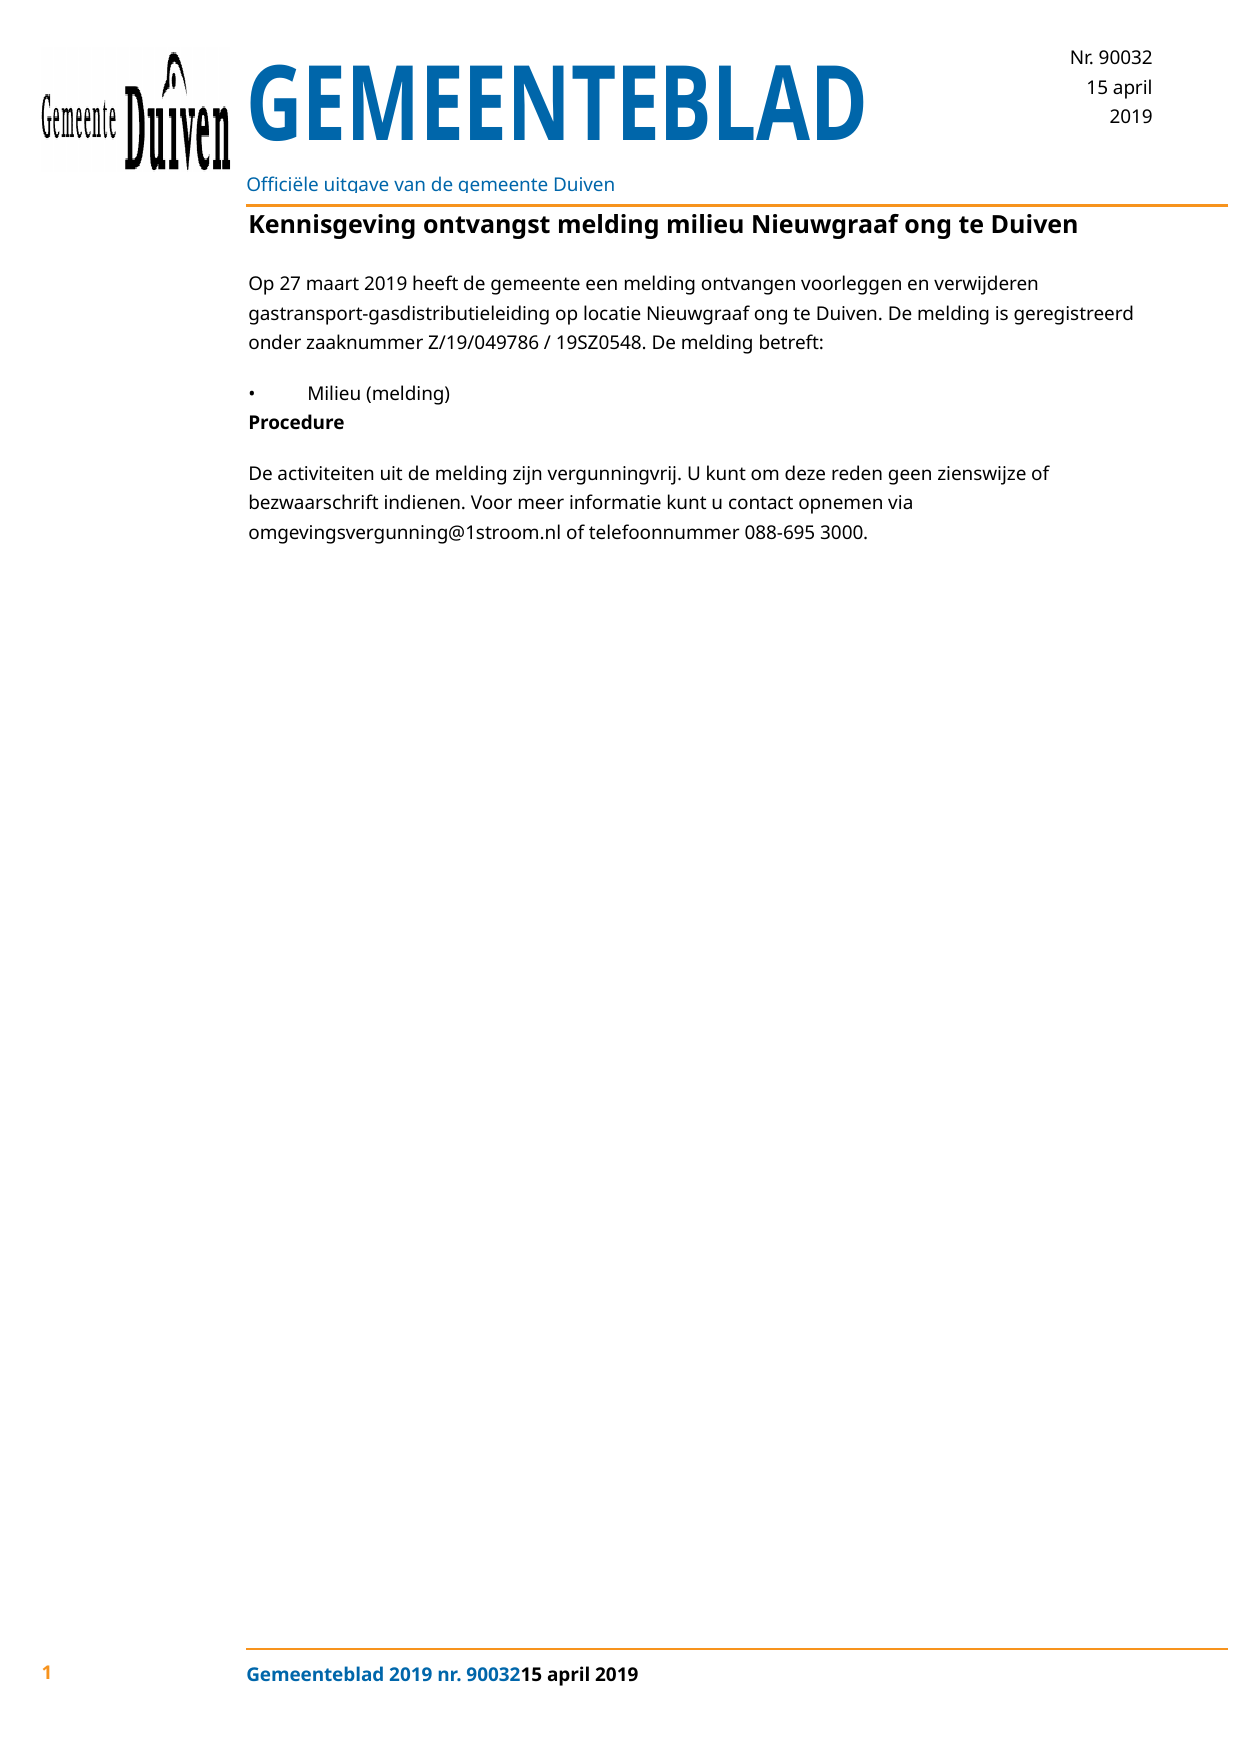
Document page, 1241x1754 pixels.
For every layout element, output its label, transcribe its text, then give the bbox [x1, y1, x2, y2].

picture [41, 47, 231, 172]
list Milieu (melding) [248, 380, 1152, 406]
text Op 27 maart 2019 heeft de gemeente een melding ontvangen voorleggen en verwijderen gastransport-gasdistributieleiding op locatie Nieuwgraaf ong te Duiven. De melding is geregistreerd onder zaaknummer Z/19/049786 / 19SZ0548. De melding betreft: [248, 270, 1152, 355]
text De activiteiten uit de melding zijn vergunningvrij. U kunt om deze reden geen zienswijze of bezwaarschrift indienen. Voor meer informatie kunt u contact opnemen via omgevingsvergunning@1stroom.nl of telefoonnummer 088-695 3000. [248, 460, 1152, 545]
text Kennisgeving ontvangst melding milieu Nieuwgraaf ong te Duiven [248, 207, 1152, 241]
text Procedure [248, 409, 1152, 435]
